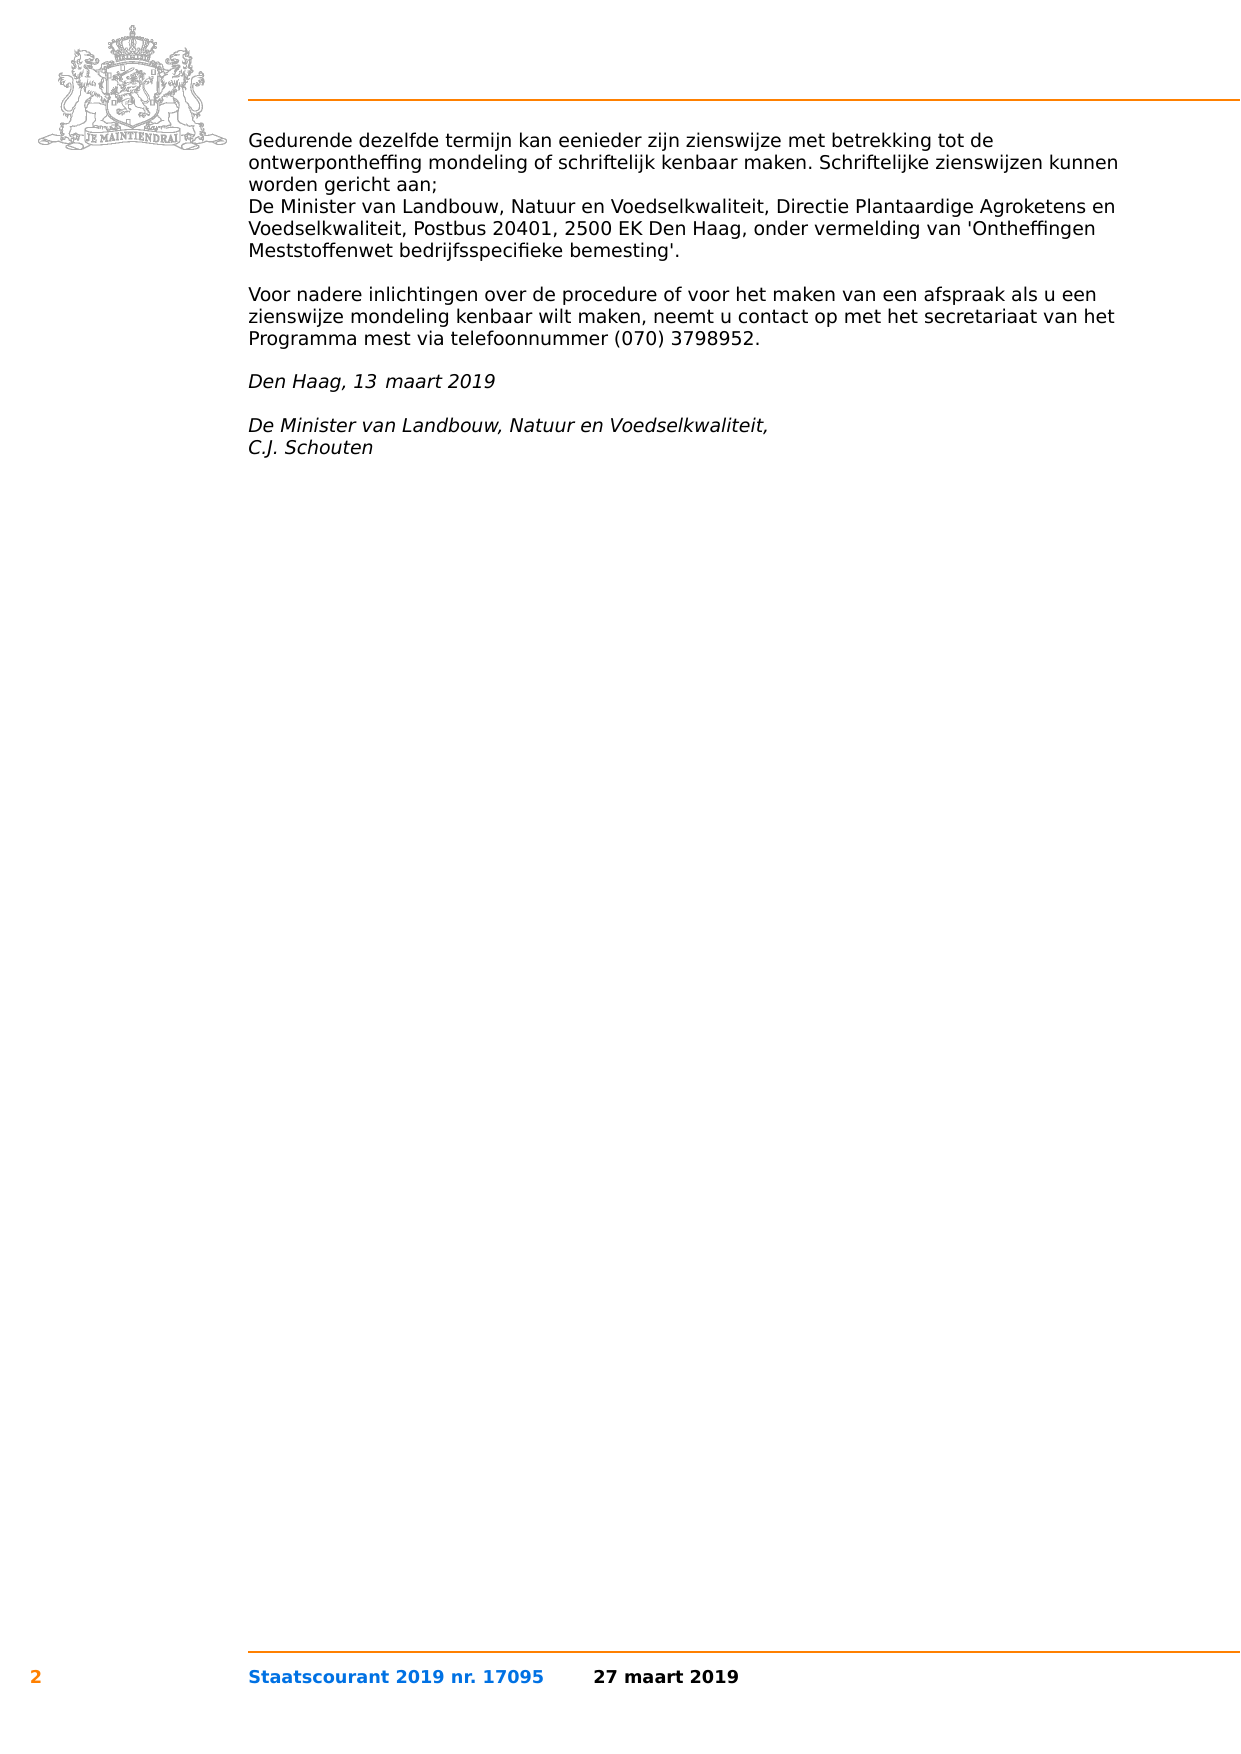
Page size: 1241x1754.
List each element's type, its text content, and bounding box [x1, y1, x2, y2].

text Gedurende dezelfde termijn kan eenieder zijn zienswijze met betrekking tot de ontwerpontheffing mondeling of schriftelijk kenbaar maken. Schriftelijke zienswijzen kunnen worden gericht aan; [248, 130, 1163, 196]
text De Minister van Landbouw, Natuur en Voedselkwaliteit, C.J. Schouten [248, 415, 1163, 459]
text Voor nadere inlichtingen over de procedure of voor het maken van een afspraak als u een zienswijze mondeling kenbaar wilt maken, neemt u contact op met het secretariaat van het Programma mest via telefoonnummer (070) 3798952. [248, 284, 1163, 349]
text Den Haag, 13 maart 2019 [248, 371, 1163, 393]
text De Minister van Landbouw, Natuur en Voedselkwaliteit, Directie Plantaardige Agroketens en Voedselkwaliteit, Postbus 20401, 2500 EK Den Haag, onder vermelding van 'Ontheffingen Meststoffenwet bedrijfsspecifieke bemesting'. [248, 196, 1163, 262]
picture [38, 25, 227, 150]
